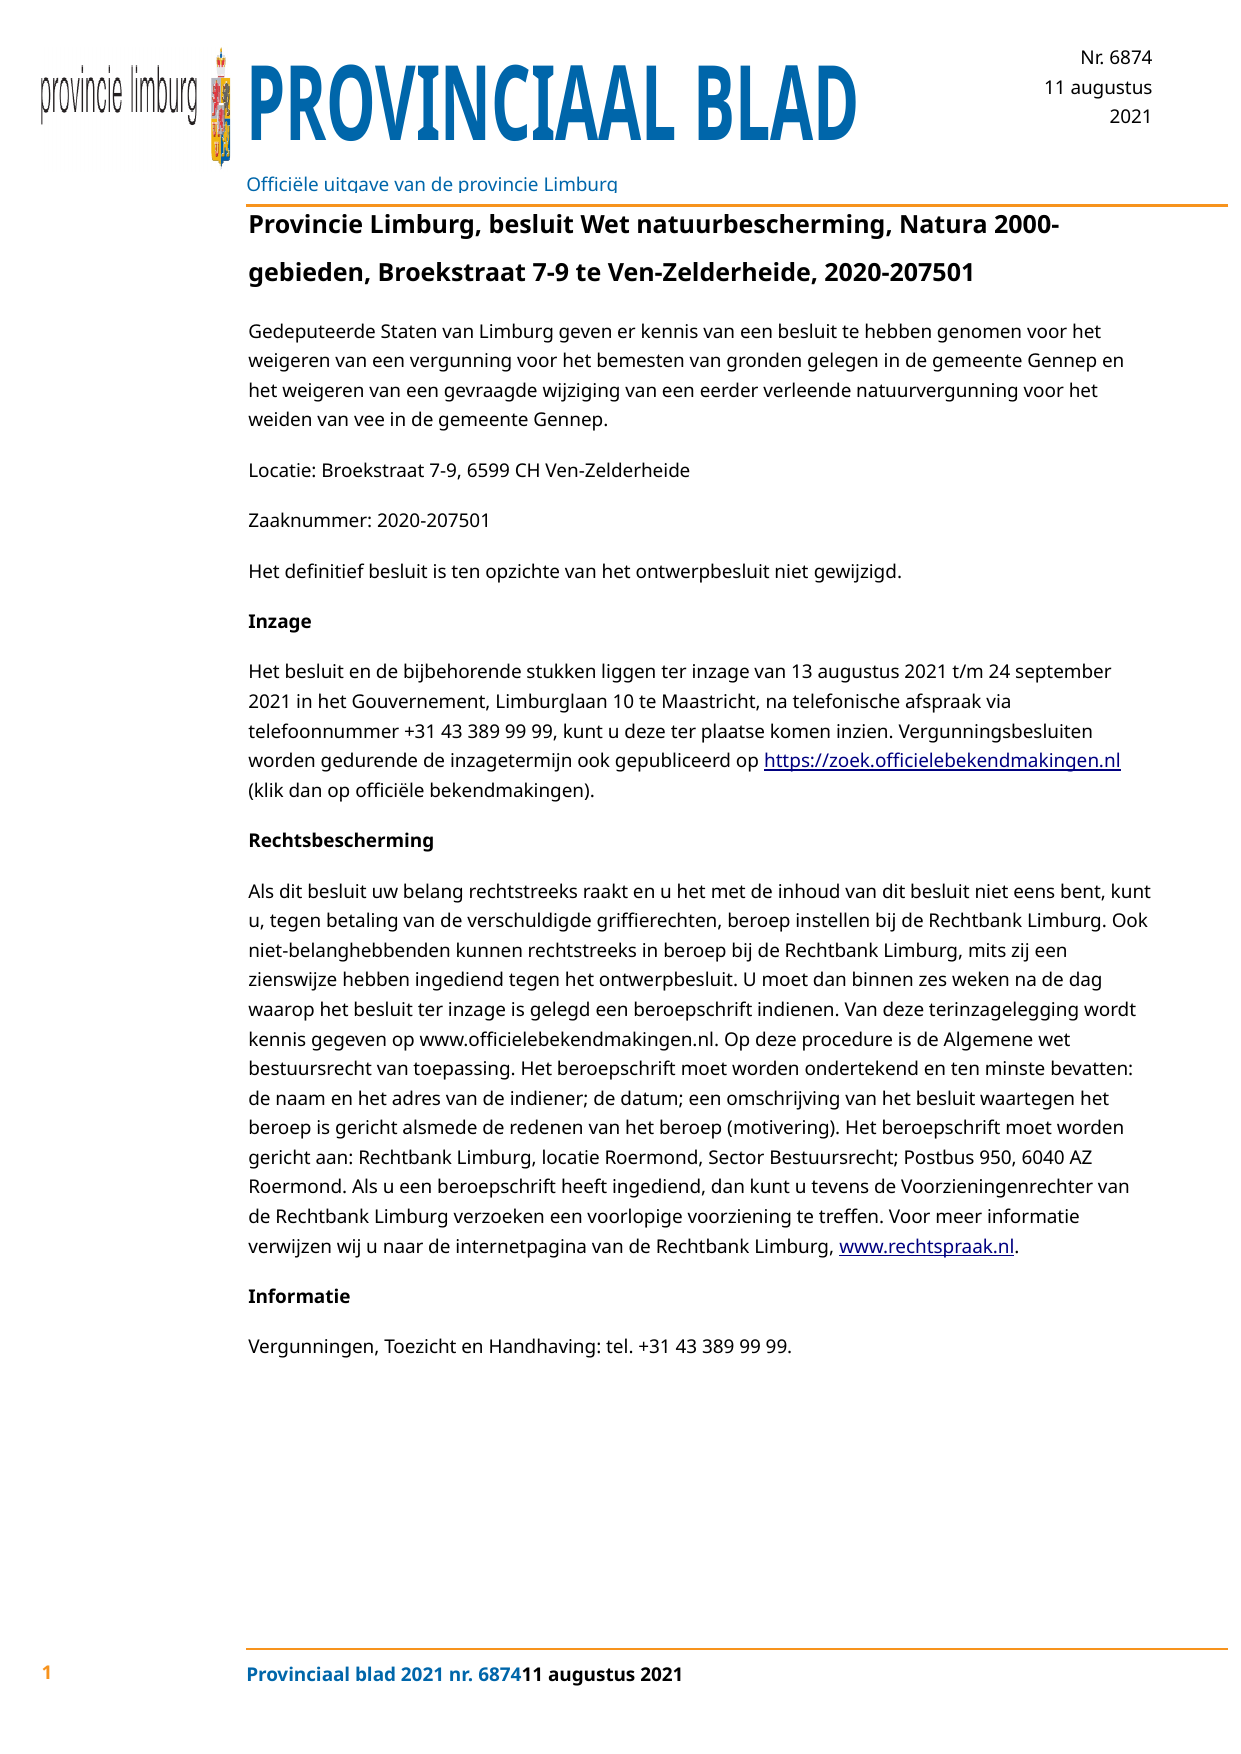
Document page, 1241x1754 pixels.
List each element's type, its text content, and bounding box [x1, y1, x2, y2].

text Gedeputeerde Staten van Limburg geven er kennis van een besluit te hebben genomen voor het weigeren van een vergunning voor het bemesten van gronden gelegen in de gemeente Gennep en het weigeren van een gevraagde wijziging van een eerder verleende natuurvergunning voor het weiden van vee in de gemeente Gennep. [248, 318, 1152, 432]
text Locatie: Broekstraat 7-9, 6599 CH Ven-Zelderheide [248, 457, 1152, 483]
text Vergunningen, Toezicht en Handhaving: tel. +31 43 389 99 99. [248, 1334, 1152, 1359]
text Het besluit en de bijbehorende stukken liggen ter inzage van 13 augustus 2021 t/m 24 september 2021 in het Gouvernement, Limburglaan 10 te Maastricht, na telefonische afspraak via telefoonnummer +31 43 389 99 99, kunt u deze ter plaatse komen inzien. Vergunningsbesluiten worden gedurende de inzagetermijn ook gepubliceerd op https://zoek.officielebekendmakingen.nl (klik dan op officiële bekendmakingen). [248, 659, 1152, 803]
text Zaaknummer: 2020-207501 [248, 507, 1152, 533]
text Rechtsbescherming [248, 827, 1152, 853]
text Als dit besluit uw belang rechtstreeks raakt en u het met de inhoud van dit besluit niet eens bent, kunt u, tegen betaling van de verschuldigde griffierechten, beroep instellen bij de Rechtbank Limburg. Ook niet-belanghebbenden kunnen rechtstreeks in beroep bij de Rechtbank Limburg, mits zij een zienswijze hebben ingediend tegen het ontwerpbesluit. U moet dan binnen zes weken na de dag waarop het besluit ter inzage is gelegd een beroepschrift indienen. Van deze terinzagelegging wordt kennis gegeven op www.officielebekendmakingen.nl. Op deze procedure is de Algemene wet bestuursrecht van toepassing. Het beroepschrift moet worden ondertekend en ten minste bevatten: de naam en het adres van de indiener; de datum; een omschrijving van het besluit waartegen het beroep is gericht alsmede de redenen van het beroep (motivering). Het beroepschrift moet worden gericht aan: Rechtbank Limburg, locatie Roermond, Sector Bestuursrecht; Postbus 950, 6040 AZ Roermond. Als u een beroepschrift heeft ingediend, dan kunt u tevens de Voorzieningenrechter van de Rechtbank Limburg verzoeken een voorlopige voorziening te treffen. Voor meer informatie verwijzen wij u naar de internetpagina van de Rechtbank Limburg, www.rechtspraak.nl. [248, 878, 1152, 1259]
text Provincie Limburg, besluit Wet natuurbescherming, Natura 2000-gebieden, Broekstraat 7-9 te Ven-Zelderheide, 2020-207501 [248, 207, 1152, 288]
picture [41, 47, 231, 172]
text Inzage [248, 608, 1152, 634]
text Het definitief besluit is ten opzichte van het ontwerpbesluit niet gewijzigd. [248, 558, 1152, 584]
text Informatie [248, 1283, 1152, 1309]
